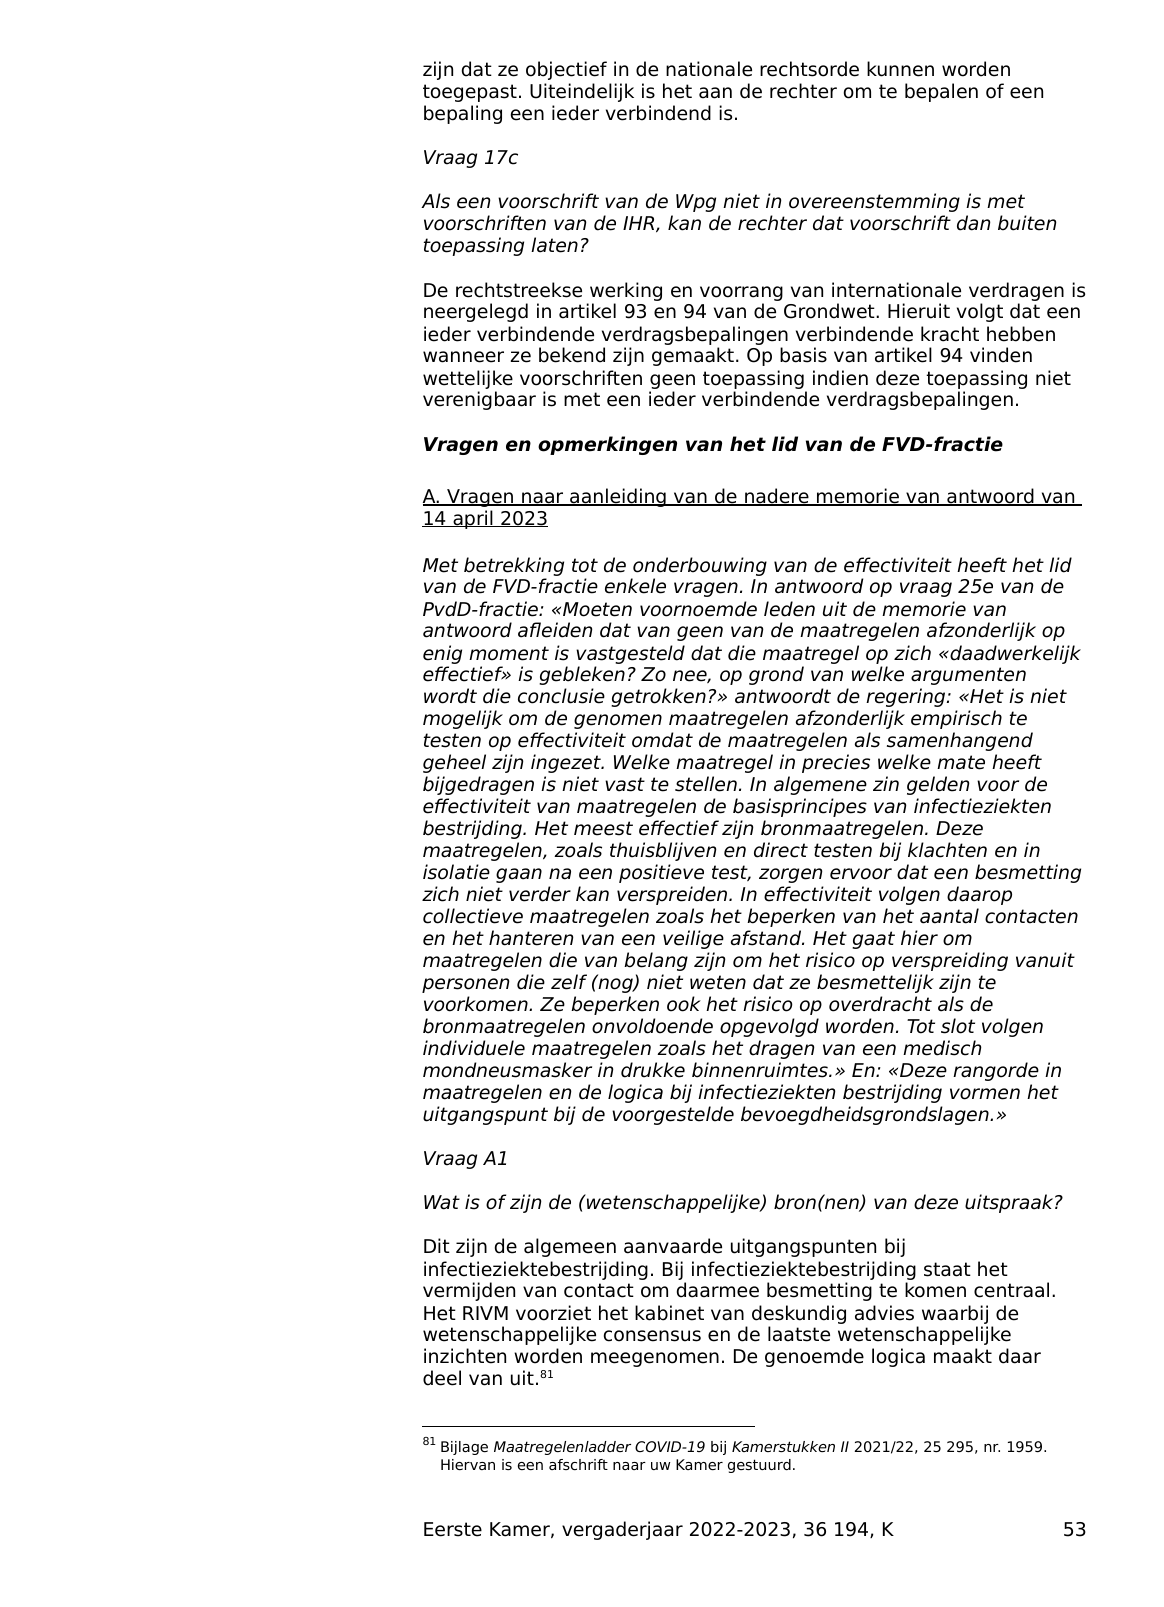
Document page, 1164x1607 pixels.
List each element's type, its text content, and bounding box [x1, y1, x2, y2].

text Met betrekking tot de onderbouwing van de effectiviteit heeft het lid van de FVD-fractie enkele vragen. In antwoord op vraag 25e van de PvdD-fractie: «Moeten voornoemde leden uit de memorie van antwoord afleiden dat van geen van de maatregelen afzonderlijk op enig moment is vastgesteld dat die maatregel op zich «daadwerkelijk effectief» is gebleken? Zo nee, op grond van welke argumenten wordt die conclusie getrokken?» antwoordt de regering: «Het is niet mogelijk om de genomen maatregelen afzonderlijk empirisch te testen op effectiviteit omdat de maatregelen als samenhangend geheel zijn ingezet. Welke maatregel in precies welke mate heeft bijgedragen is niet vast te stellen. In algemene zin gelden voor de effectiviteit van maatregelen de basisprincipes van infectieziekten bestrijding. Het meest effectief zijn bronmaatregelen. Deze maatregelen, zoals thuisblijven en direct testen bij klachten en in isolatie gaan na een positieve test, zorgen ervoor dat een besmetting zich niet verder kan verspreiden. In effectiviteit volgen daarop collectieve maatregelen zoals het beperken van het aantal contacten en het hanteren van een veilige afstand. Het gaat hier om maatregelen die van belang zijn om het risico op verspreiding vanuit personen die zelf (nog) niet weten dat ze besmettelijk zijn te voorkomen. Ze beperken ook het risico op overdracht als de bronmaatregelen onvoldoende opgevolgd worden. Tot slot volgen individuele maatregelen zoals het dragen van een medisch mondneusmasker in drukke binnenruimtes.» En: «Deze rangorde in maatregelen en de logica bij infectieziekten bestrijding vormen het uitgangspunt bij de voorgestelde bevoegdheidsgrondslagen.» [422, 554, 1087, 1126]
subtitle Vragen en opmerkingen van het lid van de FVD-fractie [422, 433, 1087, 456]
text Wat is of zijn de (wetenschappelijke) bron(nen) van deze uitspraak? [422, 1192, 1087, 1214]
subtitle Vraag A1 [422, 1148, 1087, 1170]
text Als een voorschrift van de Wpg niet in overeenstemming is met voorschriften van de IHR, kan de rechter dat voorschrift dan buiten toepassing laten? [422, 191, 1087, 257]
text Bijlage Maatregelenladder COVID-19 bij Kamerstukken II 2021/22, 25 295, nr. 1959. Hiervan is een afschrift naar uw Kamer gestuurd. [422, 1435, 1087, 1474]
text Dit zijn de algemeen aanvaarde uitgangspunten bij infectieziektebestrijding. Bij infectieziektebestrijding staat het vermijden van contact om daarmee besmetting te komen centraal. Het RIVM voorziet het kabinet van deskundig advies waarbij de wetenschappelijke consensus en de laatste wetenschappelijke inzichten worden meegenomen. De genoemde logica maakt daar deel van uit. [422, 1236, 1087, 1390]
text De rechtstreekse werking en voorrang van internationale verdragen is neergelegd in artikel 93 en 94 van de Grondwet. Hieruit volgt dat een ieder verbindende verdragsbepalingen verbindende kracht hebben wanneer ze bekend zijn gemaakt. Op basis van artikel 94 vinden wettelijke voorschriften geen toepassing indien deze toepassing niet verenigbaar is met een ieder verbindende verdragsbepalingen. [422, 279, 1087, 411]
text zijn dat ze objectief in de nationale rechtsorde kunnen worden toegepast. Uiteindelijk is het aan de rechter om te bepalen of een bepaling een ieder verbindend is. [422, 59, 1087, 125]
subtitle Vraag 17c [422, 147, 1087, 169]
subtitle A. Vragen naar aanleiding van de nadere memorie van antwoord van 14 april 2023 [422, 486, 1087, 529]
